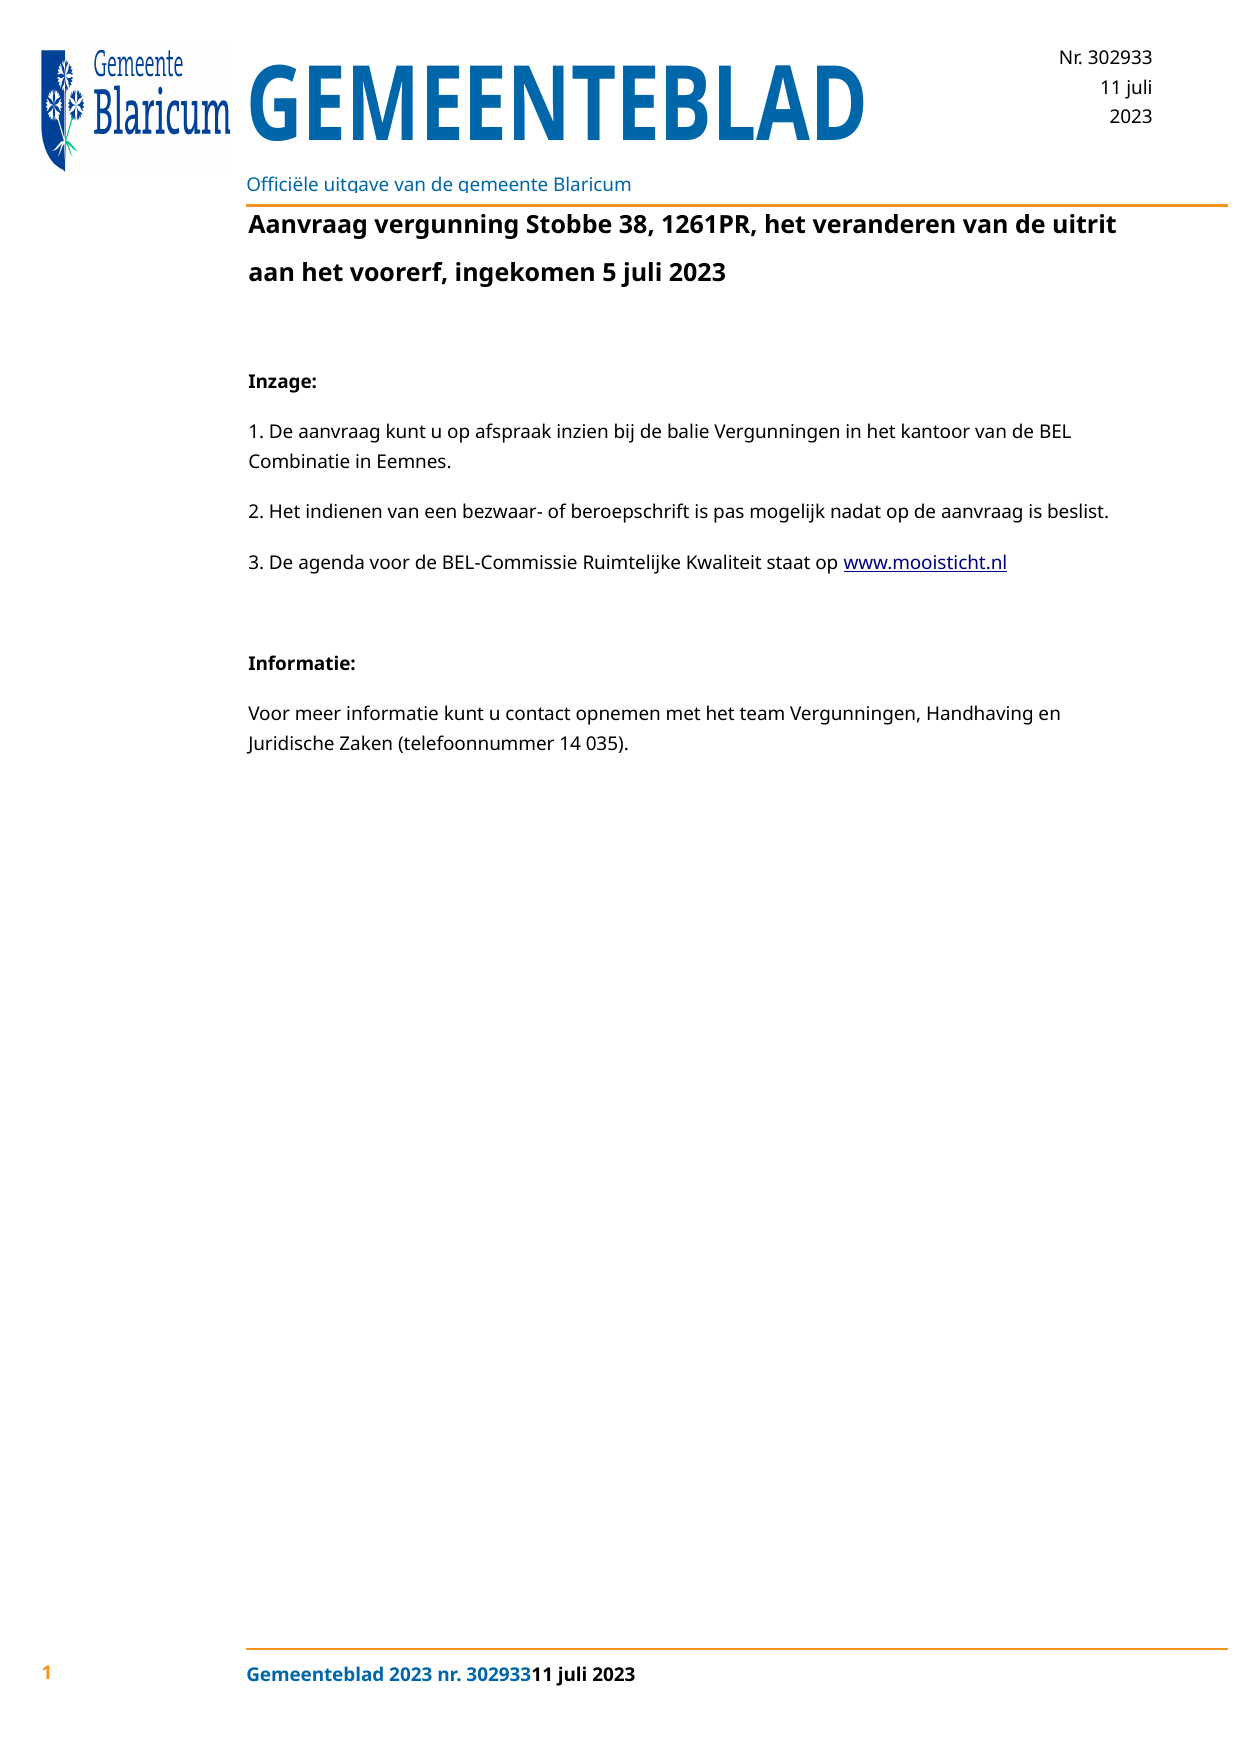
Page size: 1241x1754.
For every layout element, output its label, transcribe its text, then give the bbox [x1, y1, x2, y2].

text Inzage: [248, 368, 1152, 394]
text 3. De agenda voor de BEL-Commissie Ruimtelijke Kwaliteit staat op www.mooisticht.nl [248, 549, 1152, 575]
picture [41, 47, 231, 172]
text Aanvraag vergunning Stobbe 38, 1261PR, het veranderen van de uitrit aan het voorerf, ingekomen 5 juli 2023 [248, 207, 1152, 288]
text Informatie: [248, 650, 1152, 676]
text Voor meer informatie kunt u contact opnemen met het team Vergunningen, Handhaving en Juridische Zaken (telefoonnummer 14 035). [248, 700, 1152, 756]
text 1. De aanvraag kunt u op afspraak inzien bij de balie Vergunningen in het kantoor van de BEL Combinatie in Eemnes. [248, 419, 1152, 474]
text 2. Het indienen van een bezwaar- of beroepschrift is pas mogelijk nadat op de aanvraag is beslist. [248, 499, 1152, 524]
